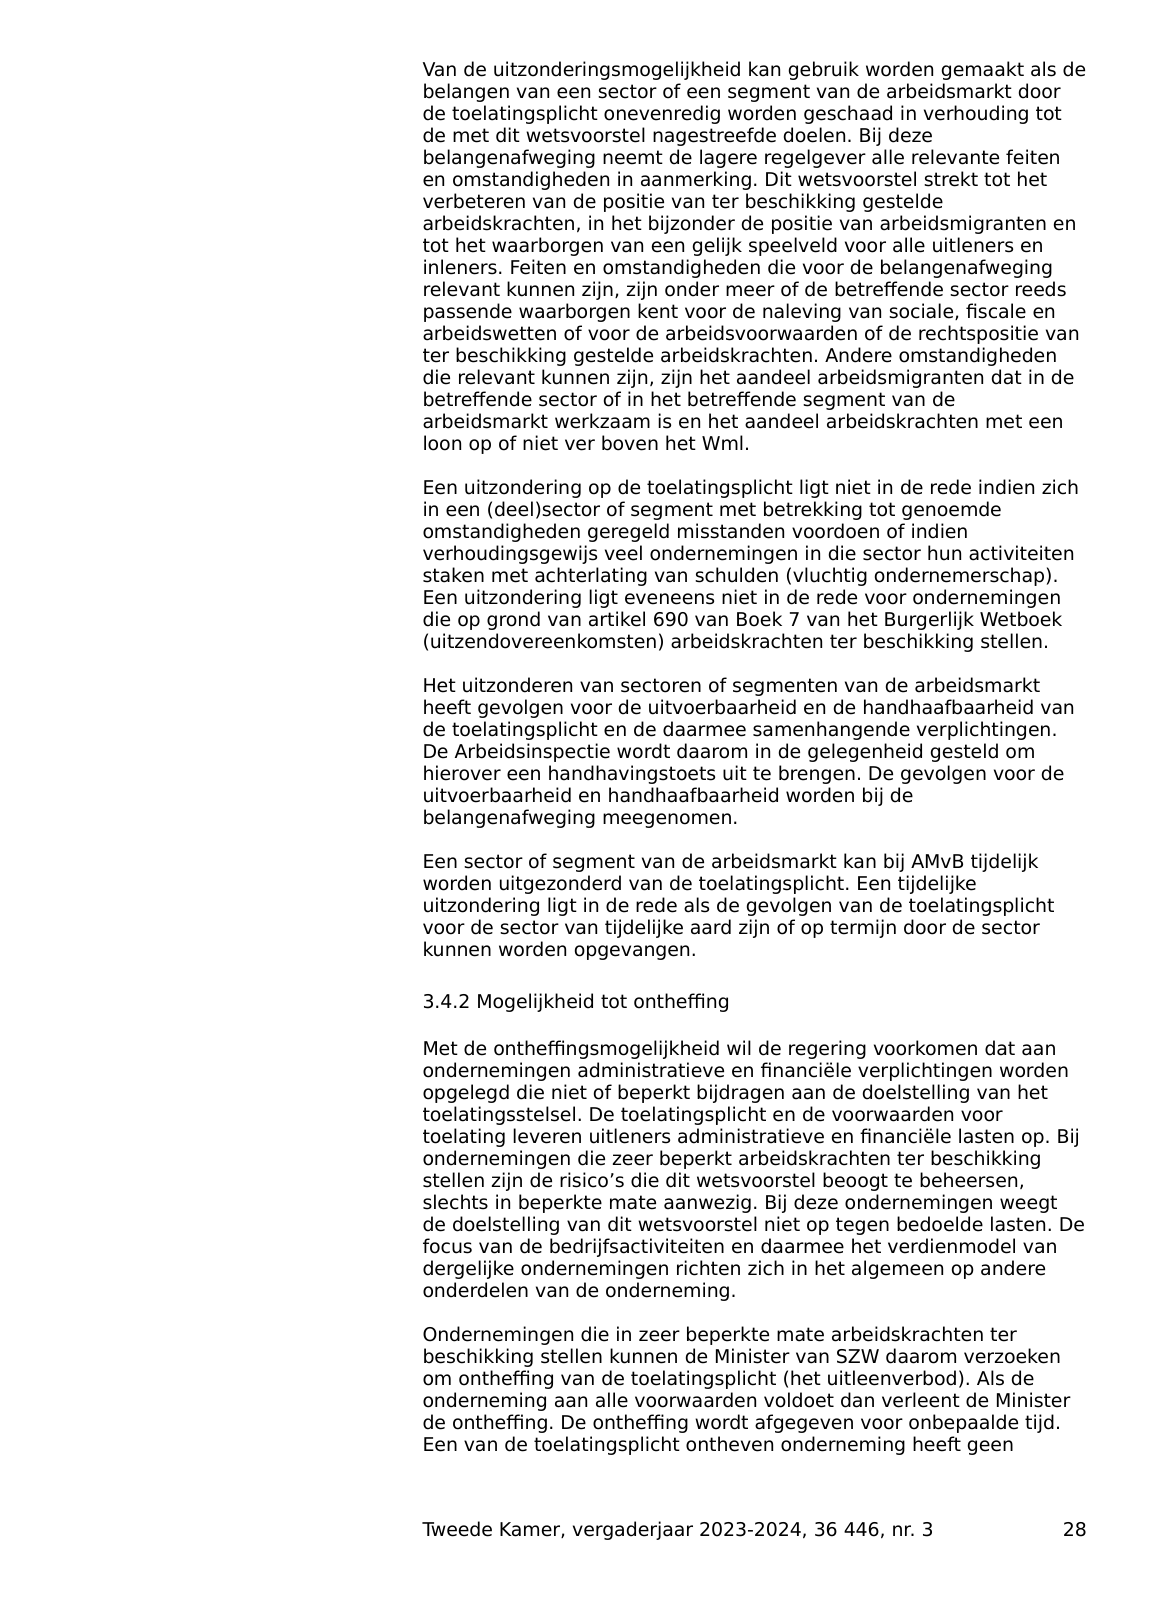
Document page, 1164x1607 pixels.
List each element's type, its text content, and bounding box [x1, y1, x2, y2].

text Het uitzonderen van sectoren of segmenten van de arbeidsmarkt heeft gevolgen voor de uitvoerbaarheid en de handhaafbaarheid van de toelatingsplicht en de daarmee samenhangende verplichtingen. De Arbeidsinspectie wordt daarom in de gelegenheid gesteld om hierover een handhavingstoets uit te brengen. De gevolgen voor de uitvoerbaarheid en handhaafbaarheid worden bij de belangenafweging meegenomen. [422, 675, 1087, 829]
subtitle 3.4.2 Mogelijkheid tot ontheffing [422, 991, 1087, 1013]
text Een sector of segment van de arbeidsmarkt kan bij AMvB tijdelijk worden uitgezonderd van de toelatingsplicht. Een tijdelijke uitzondering ligt in de rede als de gevolgen van de toelatingsplicht voor de sector van tijdelijke aard zijn of op termijn door de sector kunnen worden opgevangen. [422, 851, 1087, 961]
text Ondernemingen die in zeer beperkte mate arbeidskrachten ter beschikking stellen kunnen de Minister van SZW daarom verzoeken om ontheffing van de toelatingsplicht (het uitleenverbod). Als de onderneming aan alle voorwaarden voldoet dan verleent de Minister de ontheffing. De ontheffing wordt afgegeven voor onbepaalde tijd. Een van de toelatingsplicht ontheven onderneming heeft geen [422, 1324, 1087, 1456]
text Met de ontheffingsmogelijkheid wil de regering voorkomen dat aan ondernemingen administratieve en financiële verplichtingen worden opgelegd die niet of beperkt bijdragen aan de doelstelling van het toelatingsstelsel. De toelatingsplicht en de voorwaarden voor toelating leveren uitleners administratieve en financiële lasten op. Bij ondernemingen die zeer beperkt arbeidskrachten ter beschikking stellen zijn de risico’s die dit wetsvoorstel beoogt te beheersen, slechts in beperkte mate aanwezig. Bij deze ondernemingen weegt de doelstelling van dit wetsvoorstel niet op tegen bedoelde lasten. De focus van de bedrijfsactiviteiten en daarmee het verdienmodel van dergelijke ondernemingen richten zich in het algemeen op andere onderdelen van de onderneming. [422, 1038, 1087, 1302]
text Van de uitzonderingsmogelijkheid kan gebruik worden gemaakt als de belangen van een sector of een segment van de arbeidsmarkt door de toelatingsplicht onevenredig worden geschaad in verhouding tot de met dit wetsvoorstel nagestreefde doelen. Bij deze belangenafweging neemt de lagere regelgever alle relevante feiten en omstandigheden in aanmerking. Dit wetsvoorstel strekt tot het verbeteren van de positie van ter beschikking gestelde arbeidskrachten, in het bijzonder de positie van arbeidsmigranten en tot het waarborgen van een gelijk speelveld voor alle uitleners en inleners. Feiten en omstandigheden die voor de belangenafweging relevant kunnen zijn, zijn onder meer of de betreffende sector reeds passende waarborgen kent voor de naleving van sociale, fiscale en arbeidswetten of voor de arbeidsvoorwaarden of de rechtspositie van ter beschikking gestelde arbeidskrachten. Andere omstandigheden die relevant kunnen zijn, zijn het aandeel arbeidsmigranten dat in de betreffende sector of in het betreffende segment van de arbeidsmarkt werkzaam is en het aandeel arbeidskrachten met een loon op of niet ver boven het Wml. [422, 59, 1087, 455]
text Een uitzondering op de toelatingsplicht ligt niet in de rede indien zich in een (deel)sector of segment met betrekking tot genoemde omstandigheden geregeld misstanden voordoen of indien verhoudingsgewijs veel ondernemingen in die sector hun activiteiten staken met achterlating van schulden (vluchtig ondernemerschap). Een uitzondering ligt eveneens niet in de rede voor ondernemingen die op grond van artikel 690 van Boek 7 van het Burgerlijk Wetboek (uitzendovereenkomsten) arbeidskrachten ter beschikking stellen. [422, 477, 1087, 653]
